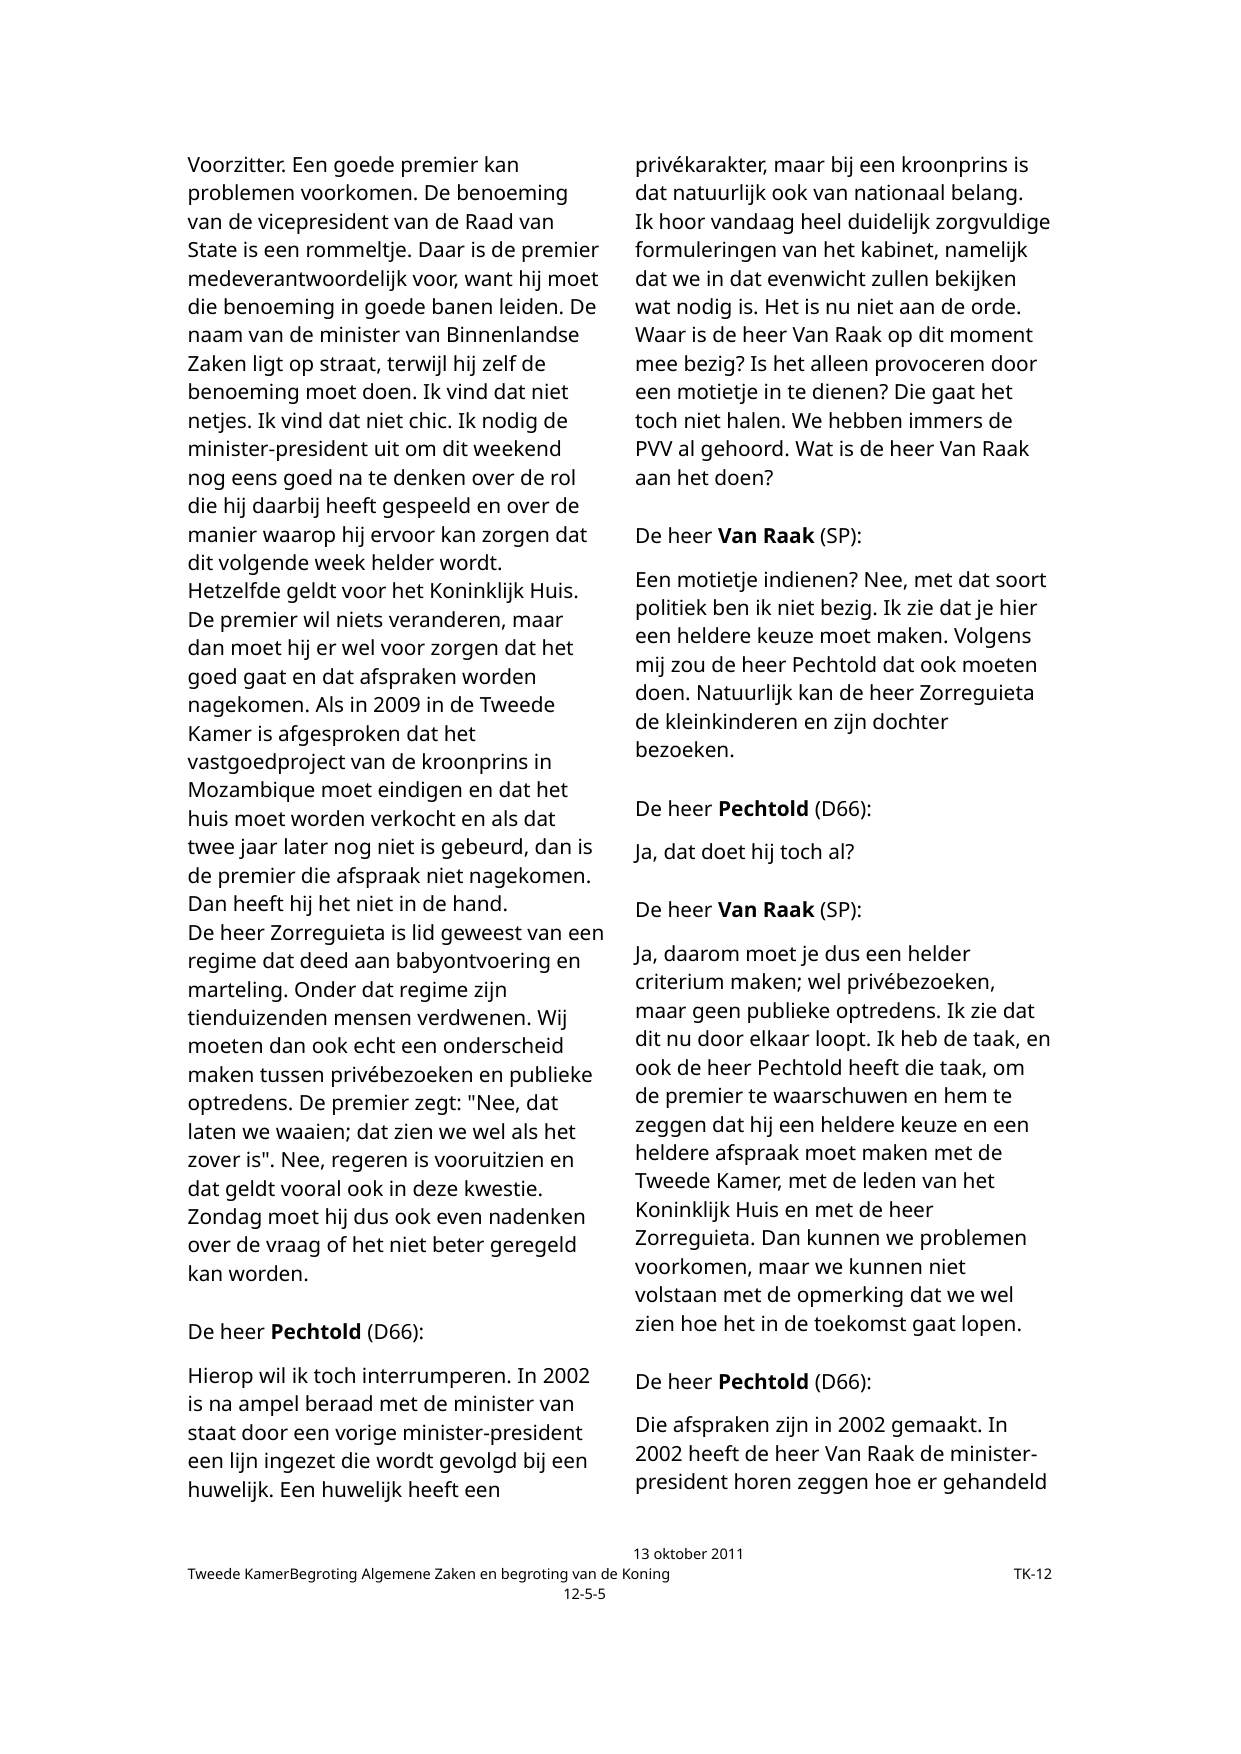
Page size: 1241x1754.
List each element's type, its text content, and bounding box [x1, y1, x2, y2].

text Hetzelfde geldt voor het Koninklijk Huis. De premier wil niets veranderen, maar dan moet hij er wel voor zorgen dat het goed gaat en dat afspraken worden nagekomen. Als in 2009 in de Tweede Kamer is afgesproken dat het vastgoedproject van de kroonprins in Mozambique moet eindigen en dat het huis moet worden verkocht en als dat twee jaar later nog niet is gebeurd, dan is de premier die afspraak niet nagekomen. Dan heeft hij het niet in de hand. [187, 577, 605, 918]
text De heer Pechtold (D66): [635, 794, 1053, 822]
text privékarakter, maar bij een kroonprins is dat natuurlijk ook van nationaal belang. [635, 150, 1053, 207]
text Die afspraken zijn in 2002 gemaakt. In 2002 heeft de heer Van Raak de minister-president horen zeggen hoe er gehandeld [635, 1411, 1053, 1496]
text De heer Zorreguieta is lid geweest van een regime dat deed aan babyontvoering en marteling. Onder dat regime zijn tienduizenden mensen verdwenen. Wij moeten dan ook echt een onderscheid maken tussen privébezoeken en publieke optredens. De premier zegt: "Nee, dat laten we waaien; dat zien we wel als het zover is". Nee, regeren is vooruitzien en dat geldt vooral ook in deze kwestie. Zondag moet hij dus ook even nadenken over de vraag of het niet beter geregeld kan worden. [187, 918, 605, 1287]
text Ik hoor vandaag heel duidelijk zorgvuldige formuleringen van het kabinet, namelijk dat we in dat evenwicht zullen bekijken wat nodig is. Het is nu niet aan de orde. Waar is de heer Van Raak op dit moment mee bezig? Is het alleen provoceren door een motietje in te dienen? Die gaat het toch niet halen. We hebben immers de PVV al gehoord. Wat is de heer Van Raak aan het doen? [635, 207, 1053, 491]
text Ja, daarom moet je dus een helder criterium maken; wel privébezoeken, maar geen publieke optredens. Ik zie dat dit nu door elkaar loopt. Ik heb de taak, en ook de heer Pechtold heeft die taak, om de premier te waarschuwen en hem te zeggen dat hij een heldere keuze en een heldere afspraak moet maken met de Tweede Kamer, met de leden van het Koninklijk Huis en met de heer Zorreguieta. Dan kunnen we problemen voorkomen, maar we kunnen niet volstaan met de opmerking dat we wel zien hoe het in de toekomst gaat lopen. [635, 939, 1053, 1337]
text Een motietje indienen? Nee, met dat soort politiek ben ik niet bezig. Ik zie dat je hier een heldere keuze moet maken. Volgens mij zou de heer Pechtold dat ook moeten doen. Natuurlijk kan de heer Zorreguieta de kleinkinderen en zijn dochter bezoeken. [635, 565, 1053, 764]
text De heer Van Raak (SP): [635, 896, 1053, 924]
text De heer Pechtold (D66): [187, 1317, 605, 1346]
text De heer Pechtold (D66): [635, 1367, 1053, 1396]
text Hierop wil ik toch interrumperen. In 2002 is na ampel beraad met de minister van staat door een vorige minister-president een lijn ingezet die wordt gevolgd bij een huwelijk. Een huwelijk heeft een [187, 1361, 605, 1503]
text Ja, dat doet hij toch al? [635, 837, 1053, 866]
text Voorzitter. Een goede premier kan problemen voorkomen. De benoeming van de vicepresident van de Raad van State is een rommeltje. Daar is de premier medeverantwoordelijk voor, want hij moet die benoeming in goede banen leiden. De naam van de minister van Binnenlandse Zaken ligt op straat, terwijl hij zelf de benoeming moet doen. Ik vind dat niet netjes. Ik vind dat niet chic. Ik nodig de minister-president uit om dit weekend nog eens goed na te denken over de rol die hij daarbij heeft gespeeld en over de manier waarop hij ervoor kan zorgen dat dit volgende week helder wordt. [187, 150, 605, 577]
text De heer Van Raak (SP): [635, 521, 1053, 550]
